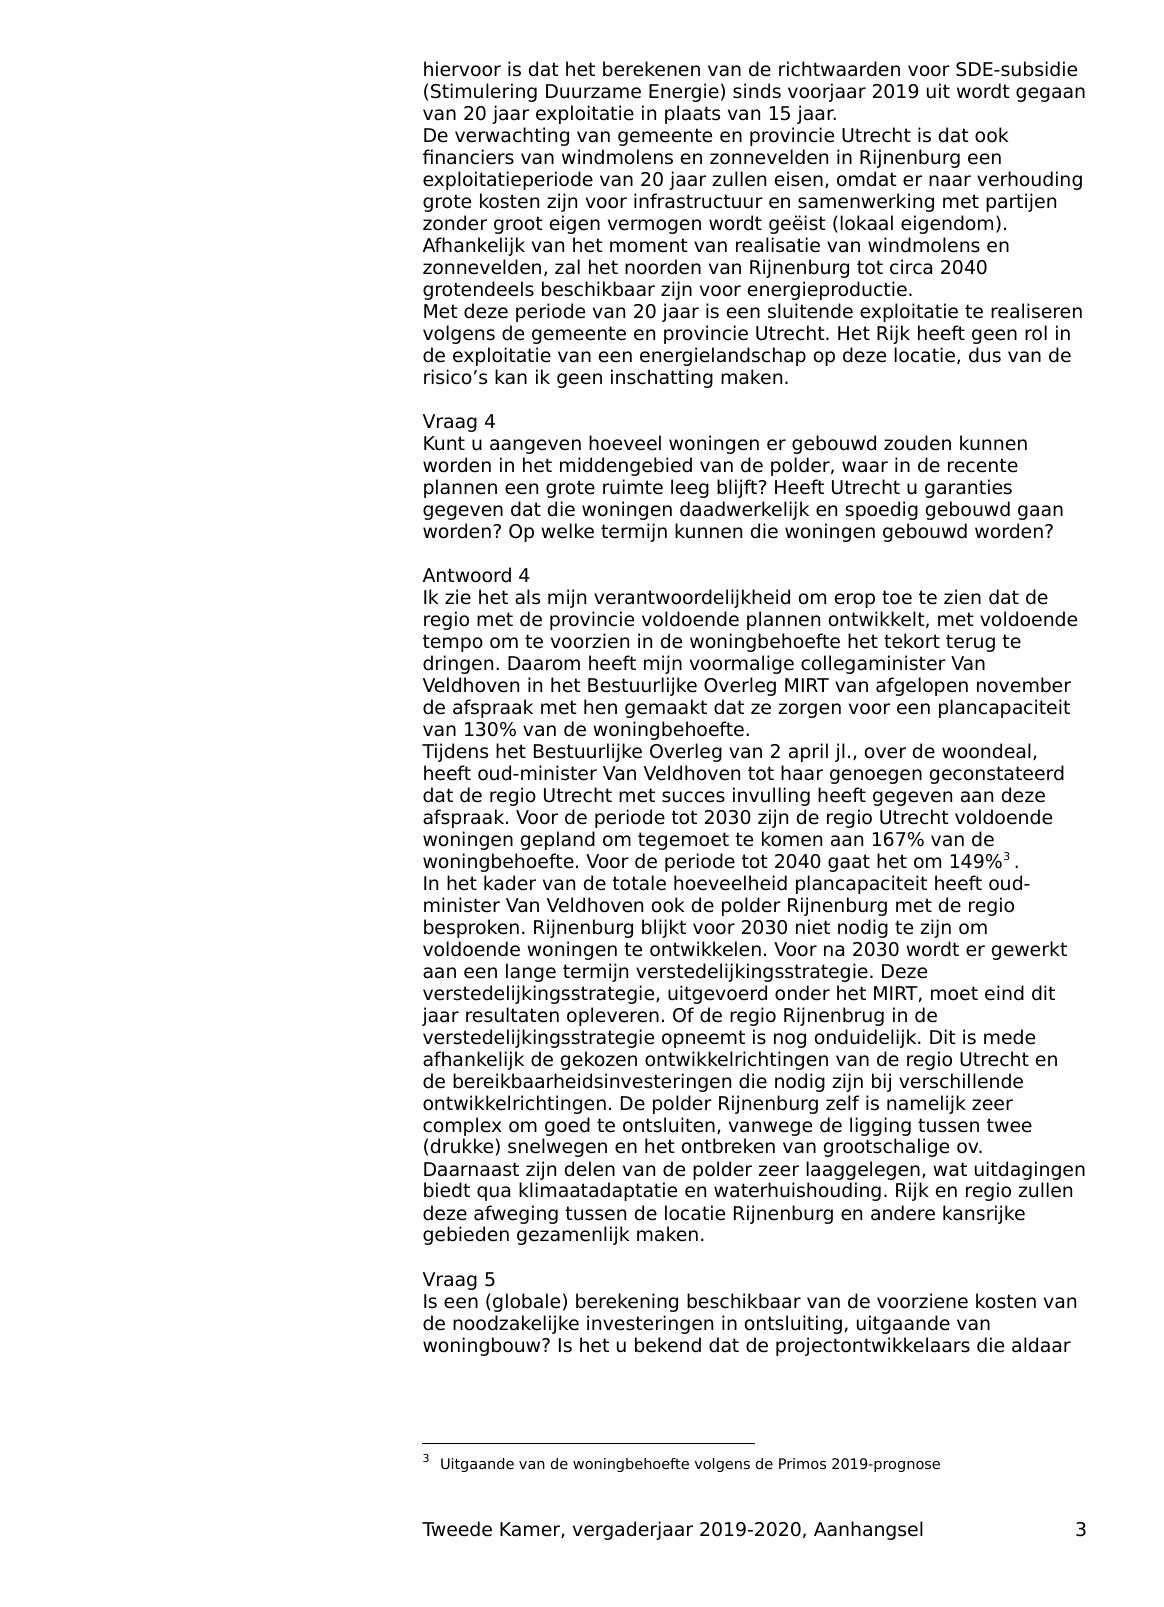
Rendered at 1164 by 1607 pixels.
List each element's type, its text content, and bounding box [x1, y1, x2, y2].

text hiervoor is dat het berekenen van de richtwaarden voor SDE-subsidie (Stimulering Duurzame Energie) sinds voorjaar 2019 uit wordt gegaan van 20 jaar exploitatie in plaats van 15 jaar. [422, 59, 1087, 125]
text Is een (globale) berekening beschikbaar van de voorziene kosten van de noodzakelijke investeringen in ontsluiting, uitgaande van woningbouw? Is het u bekend dat de projectontwikkelaars die aldaar [422, 1291, 1087, 1356]
text Tijdens het Bestuurlijke Overleg van 2 april jl., over de woondeal, heeft oud-minister Van Veldhoven tot haar genoegen geconstateerd dat de regio Utrecht met succes invulling heeft gegeven aan deze afspraak. Voor de periode tot 2030 zijn de regio Utrecht voldoende woningen gepland om tegemoet te komen aan 167% van de woningbehoefte. Voor de periode tot 2040 gaat het om 149%. [422, 741, 1087, 873]
text De verwachting van gemeente en provincie Utrecht is dat ook financiers van windmolens en zonnevelden in Rijnenburg een exploitatieperiode van 20 jaar zullen eisen, omdat er naar verhouding grote kosten zijn voor infrastructuur en samenwerking met partijen zonder groot eigen vermogen wordt geëist (lokaal eigendom). Afhankelijk van het moment van realisatie van windmolens en zonnevelden, zal het noorden van Rijnenburg tot circa 2040 grotendeels beschikbaar zijn voor energieproductie. [422, 125, 1087, 301]
text Kunt u aangeven hoeveel woningen er gebouwd zouden kunnen worden in het middengebied van de polder, waar in de recente plannen een grote ruimte leeg blijft? Heeft Utrecht u garanties gegeven dat die woningen daadwerkelijk en spoedig gebouwd gaan worden? Op welke termijn kunnen die woningen gebouwd worden? [422, 433, 1087, 543]
text Uitgaande van de woningbehoefte volgens de Primos 2019-prognose [422, 1452, 1087, 1474]
text In het kader van de totale hoeveelheid plancapaciteit heeft oud-minister Van Veldhoven ook de polder Rijnenburg met de regio besproken. Rijnenburg blijkt voor 2030 niet nodig te zijn om voldoende woningen te ontwikkelen. Voor na 2030 wordt er gewerkt aan een lange termijn verstedelijkingsstrategie. Deze verstedelijkingsstrategie, uitgevoerd onder het MIRT, moet eind dit jaar resultaten opleveren. Of de regio Rijnenbrug in de verstedelijkingsstrategie opneemt is nog onduidelijk. Dit is mede afhankelijk de gekozen ontwikkelrichtingen van de regio Utrecht en de bereikbaarheidsinvesteringen die nodig zijn bij verschillende ontwikkelrichtingen. De polder Rijnenburg zelf is namelijk zeer complex om goed te ontsluiten, vanwege de ligging tussen twee (drukke) snelwegen en het ontbreken van grootschalige ov. Daarnaast zijn delen van de polder zeer laaggelegen, wat uitdagingen biedt qua klimaatadaptatie en waterhuishouding. Rijk en regio zullen deze afweging tussen de locatie Rijnenburg en andere kansrijke gebieden gezamenlijk maken. [422, 873, 1087, 1246]
text Vraag 5 [422, 1268, 1087, 1291]
text Met deze periode van 20 jaar is een sluitende exploitatie te realiseren volgens de gemeente en provincie Utrecht. Het Rijk heeft geen rol in de exploitatie van een energielandschap op deze locatie, dus van de risico’s kan ik geen inschatting maken. [422, 301, 1087, 389]
text Antwoord 4 [422, 565, 1087, 587]
text Vraag 4 [422, 411, 1087, 433]
text Ik zie het als mijn verantwoordelijkheid om erop toe te zien dat de regio met de provincie voldoende plannen ontwikkelt, met voldoende tempo om te voorzien in de woningbehoefte het tekort terug te dringen. Daarom heeft mijn voormalige collegaminister Van Veldhoven in het Bestuurlijke Overleg MIRT van afgelopen november de afspraak met hen gemaakt dat ze zorgen voor een plancapaciteit van 130% van de woningbehoefte. [422, 587, 1087, 741]
